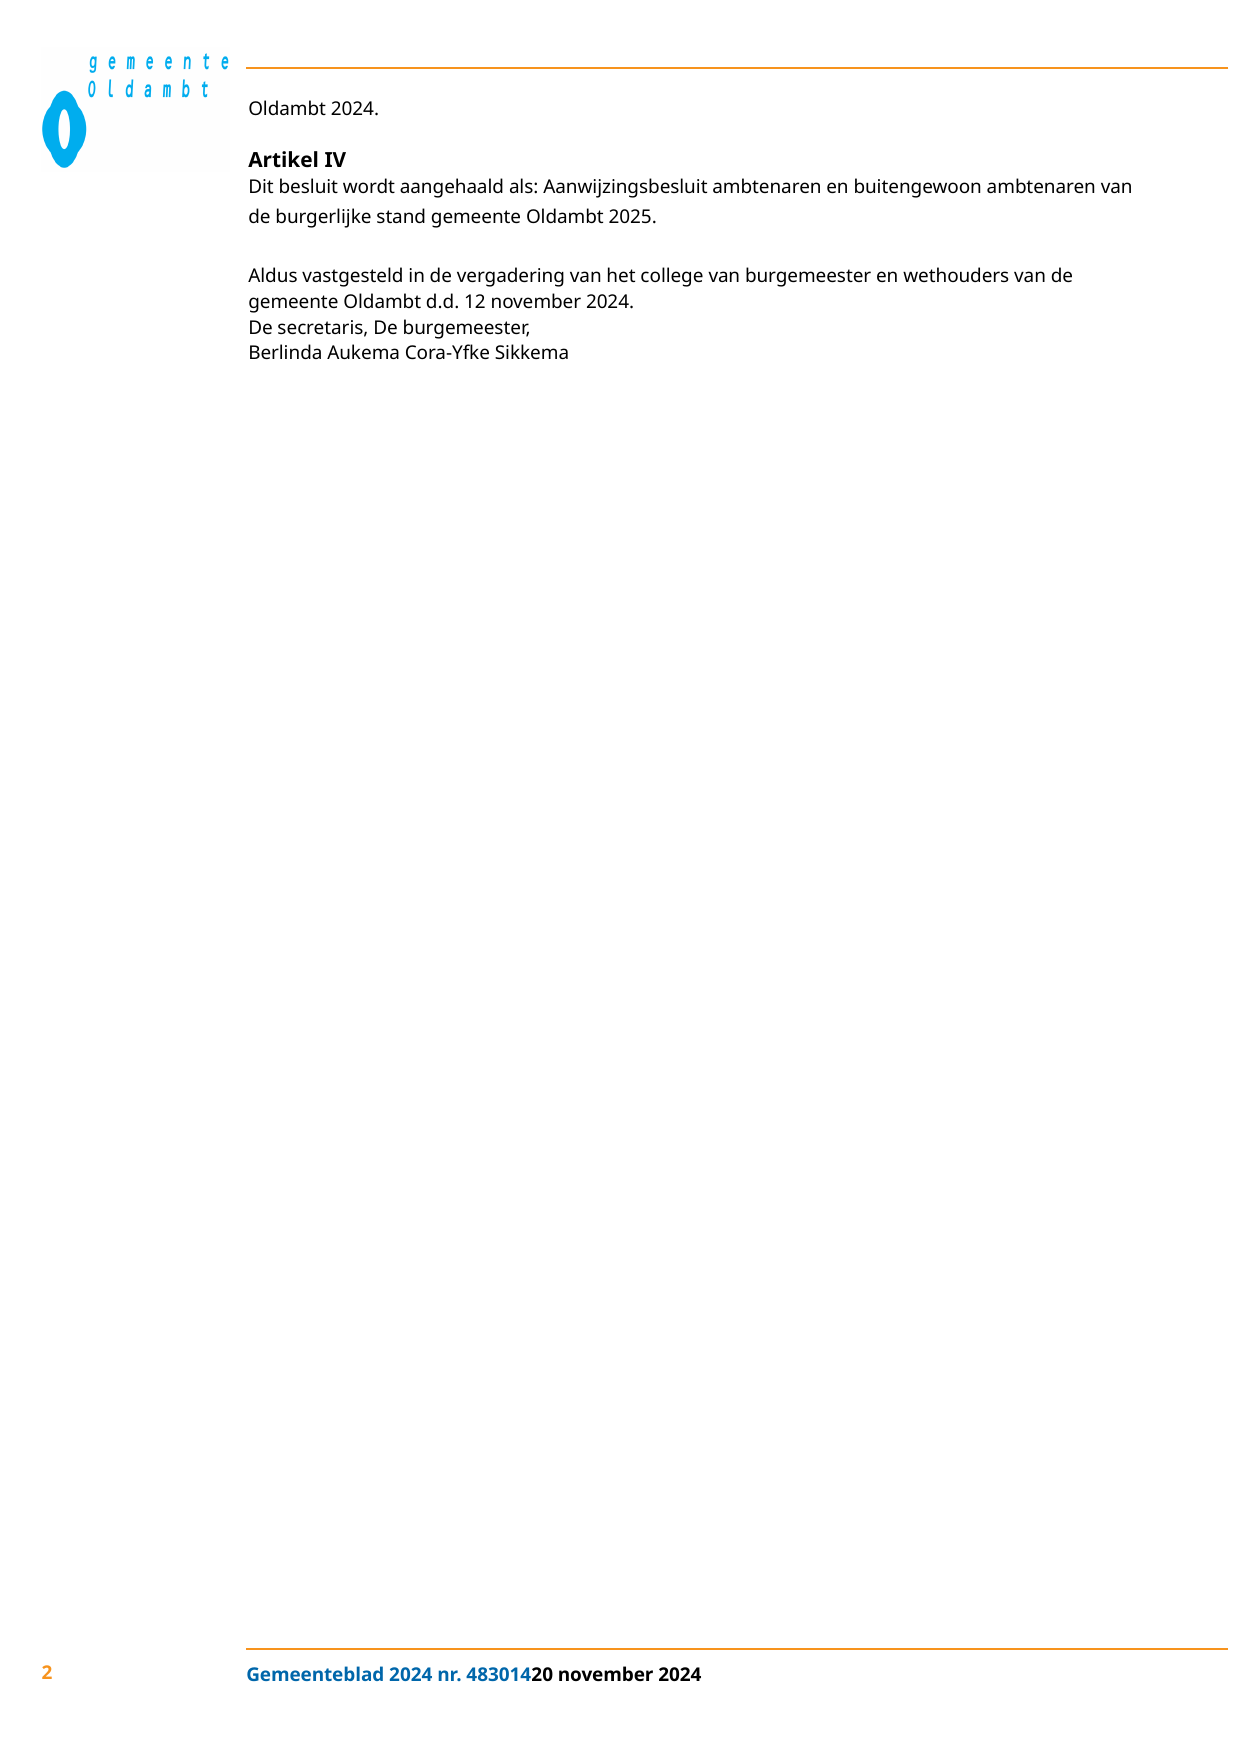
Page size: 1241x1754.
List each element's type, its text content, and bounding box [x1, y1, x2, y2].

text De secretaris, De burgemeester, [248, 314, 1152, 339]
text Dit besluit wordt aangehaald als: Aanwijzingsbesluit ambtenaren en buitengewoon ambtenaren van de burgerlijke stand gemeente Oldambt 2025. [248, 174, 1152, 229]
picture [41, 47, 231, 172]
text Artikel IV [248, 145, 1152, 174]
text Aldus vastgesteld in de vergadering van het college van burgemeester en wethouders van de gemeente Oldambt d.d. 12 november 2024. [248, 262, 1152, 314]
text Oldambt 2024. [248, 95, 1152, 121]
text Berlinda Aukema Cora-Yfke Sikkema [248, 339, 1152, 365]
